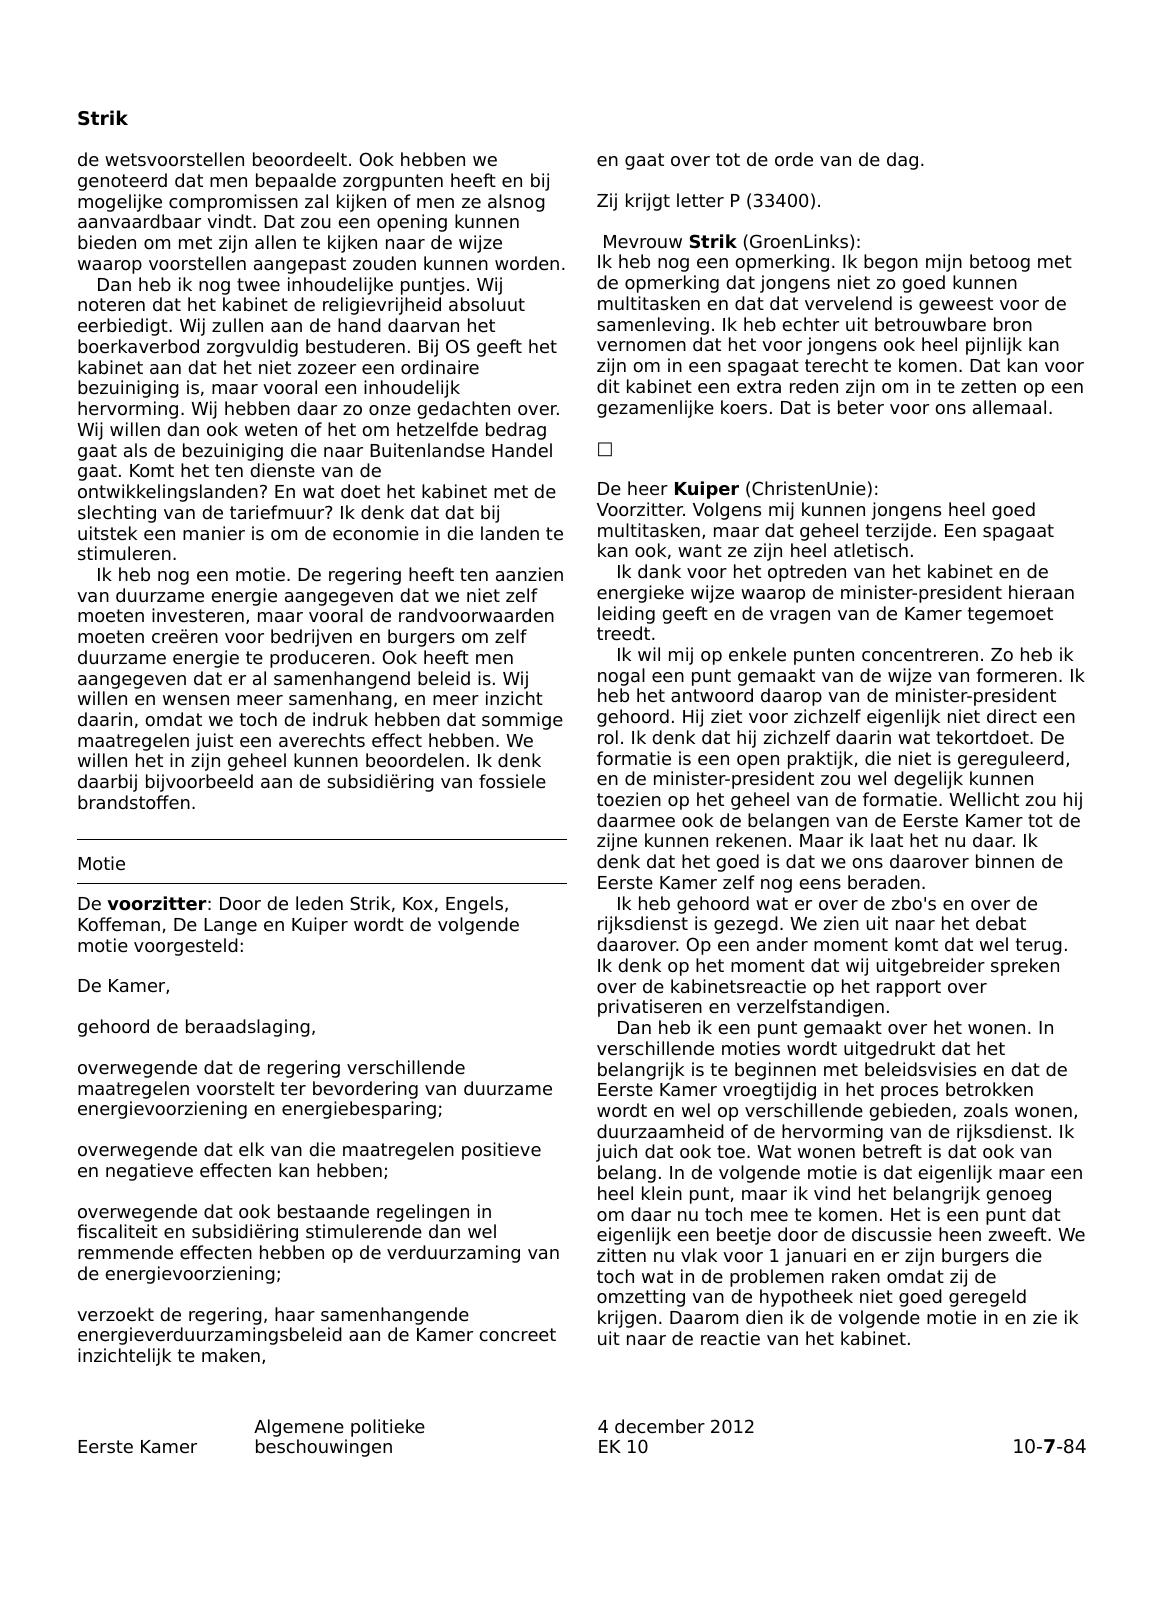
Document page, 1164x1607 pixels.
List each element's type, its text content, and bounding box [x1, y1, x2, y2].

text Ik wil mij op enkele punten concentreren. Zo heb ik nogal een punt gemaakt van de wijze van formeren. Ik heb het antwoord daarop van de minister-president gehoord. Hij ziet voor zichzelf eigenlijk niet direct een rol. Ik denk dat hij zichzelf daarin wat tekortdoet. De formatie is een open praktijk, die niet is gereguleerd, en de minister-president zou wel degelijk kunnen toezien op het geheel van de formatie. Wellicht zou hij daarmee ook de belangen van de Eerste Kamer tot de zijne kunnen rekenen. Maar ik laat het nu daar. Ik denk dat het goed is dat we ons daarover binnen de Eerste Kamer zelf nog eens beraden. [596, 645, 1087, 893]
text de wetsvoorstellen beoordeelt. Ook hebben we genoteerd dat men bepaalde zorgpunten heeft en bij mogelijke compromissen zal kijken of men ze alsnog aanvaardbaar vindt. Dat zou een opening kunnen bieden om met zijn allen te kijken naar de wijze waarop voorstellen aangepast zouden kunnen worden. [77, 150, 567, 274]
text Ik heb nog een motie. De regering heeft ten aanzien van duurzame energie aangegeven dat we niet zelf moeten investeren, maar vooral de randvoorwaarden moeten creëren voor bedrijven en burgers om zelf duurzame energie te produceren. Ook heeft men aangegeven dat er al samenhangend beleid is. Wij willen en wensen meer samenhang, en meer inzicht daarin, omdat we toch de indruk hebben dat sommige maatregelen juist een averechts effect hebben. We willen het in zijn geheel kunnen beoordelen. Ik denk daarbij bijvoorbeeld aan de subsidiëring van fossiele brandstoffen. [77, 565, 567, 813]
text gehoord de beraadslaging, [77, 1017, 567, 1038]
text verzoekt de regering, haar samenhangende energieverduurzamingsbeleid aan de Kamer concreet inzichtelijk te maken, [77, 1304, 567, 1367]
text Zij krijgt letter P (33400). [596, 191, 1087, 212]
text Motie [77, 853, 567, 874]
text Voorzitter. Volgens mij kunnen jongens heel goed multitasken, maar dat geheel terzijde. Een spagaat kan ook, want ze zijn heel atletisch. [596, 500, 1087, 562]
text Ik heb nog een opmerking. Ik begon mijn betoog met de opmerking dat jongens niet zo goed kunnen multitasken en dat dat vervelend is geweest voor de samenleving. Ik heb echter uit betrouwbare bron vernomen dat het voor jongens ook heel pijnlijk kan zijn om in een spagaat terecht te komen. Dat kan voor dit kabinet een extra reden zijn om in te zetten op een gezamenlijke koers. Dat is beter voor ons allemaal. [596, 252, 1087, 418]
text Dan heb ik een punt gemaakt over het wonen. In verschillende moties wordt uitgedrukt dat het belangrijk is te beginnen met beleidsvisies en dat de Eerste Kamer vroegtijdig in het proces betrokken wordt en wel op verschillende gebieden, zoals wonen, duurzaamheid of de hervorming van de rijksdienst. Ik juich dat ook toe. Wat wonen betreft is dat ook van belang. In de volgende motie is dat eigenlijk maar een heel klein punt, maar ik vind het belangrijk genoeg om daar nu toch mee te komen. Het is een punt dat eigenlijk een beetje door de discussie heen zweeft. We zitten nu vlak voor 1 januari en er zijn burgers die toch wat in de problemen raken omdat zij de omzetting van de hypotheek niet goed geregeld krijgen. Daarom dien ik de volgende motie in en zie ik uit naar de reactie van het kabinet. [596, 1018, 1087, 1349]
text De Kamer, [77, 976, 567, 997]
text Mevrouw Strik (GroenLinks): [596, 232, 1087, 252]
text en gaat over tot de orde van de dag. [596, 150, 1087, 171]
text De heer Kuiper (ChristenUnie): [596, 479, 1087, 500]
text Ik dank voor het optreden van het kabinet en de energieke wijze waarop de minister-president hieraan leiding geeft en de vragen van de Kamer tegemoet treedt. [596, 562, 1087, 645]
text overwegende dat ook bestaande regelingen in fiscaliteit en subsidiëring stimulerende dan wel remmende effecten hebben op de verduurzaming van de energievoorziening; [77, 1201, 567, 1284]
text overwegende dat de regering verschillende maatregelen voorstelt ter bevordering van duurzame energievoorziening en energiebesparing; [77, 1058, 567, 1120]
text overwegende dat elk van die maatregelen positieve en negatieve effecten kan hebben; [77, 1140, 567, 1181]
text Ik heb gehoord wat er over de zbo's en over de rijksdienst is gezegd. We zien uit naar het debat daarover. Op een ander moment komt dat wel terug. Ik denk op het moment dat wij uitgebreider spreken over de kabinetsreactie op het rapport over privatiseren en verzelfstandigen. [596, 893, 1087, 1018]
text □ [596, 438, 1087, 459]
text Dan heb ik nog twee inhoudelijke puntjes. Wij noteren dat het kabinet de religievrijheid absoluut eerbiedigt. Wij zullen aan de hand daarvan het boerkaverbod zorgvuldig bestuderen. Bij OS geeft het kabinet aan dat het niet zozeer een ordinaire bezuiniging is, maar vooral een inhoudelijk hervorming. Wij hebben daar zo onze gedachten over. Wij willen dan ook weten of het om hetzelfde bedrag gaat als de bezuiniging die naar Buitenlandse Handel gaat. Komt het ten dienste van de ontwikkelingslanden? En wat doet het kabinet met de slechting van de tariefmuur? Ik denk dat dat bij uitstek een manier is om de economie in die landen te stimuleren. [77, 274, 567, 565]
text De voorzitter: Door de leden Strik, Kox, Engels, Koffeman, De Lange en Kuiper wordt de volgende motie voorgesteld: [77, 894, 567, 956]
